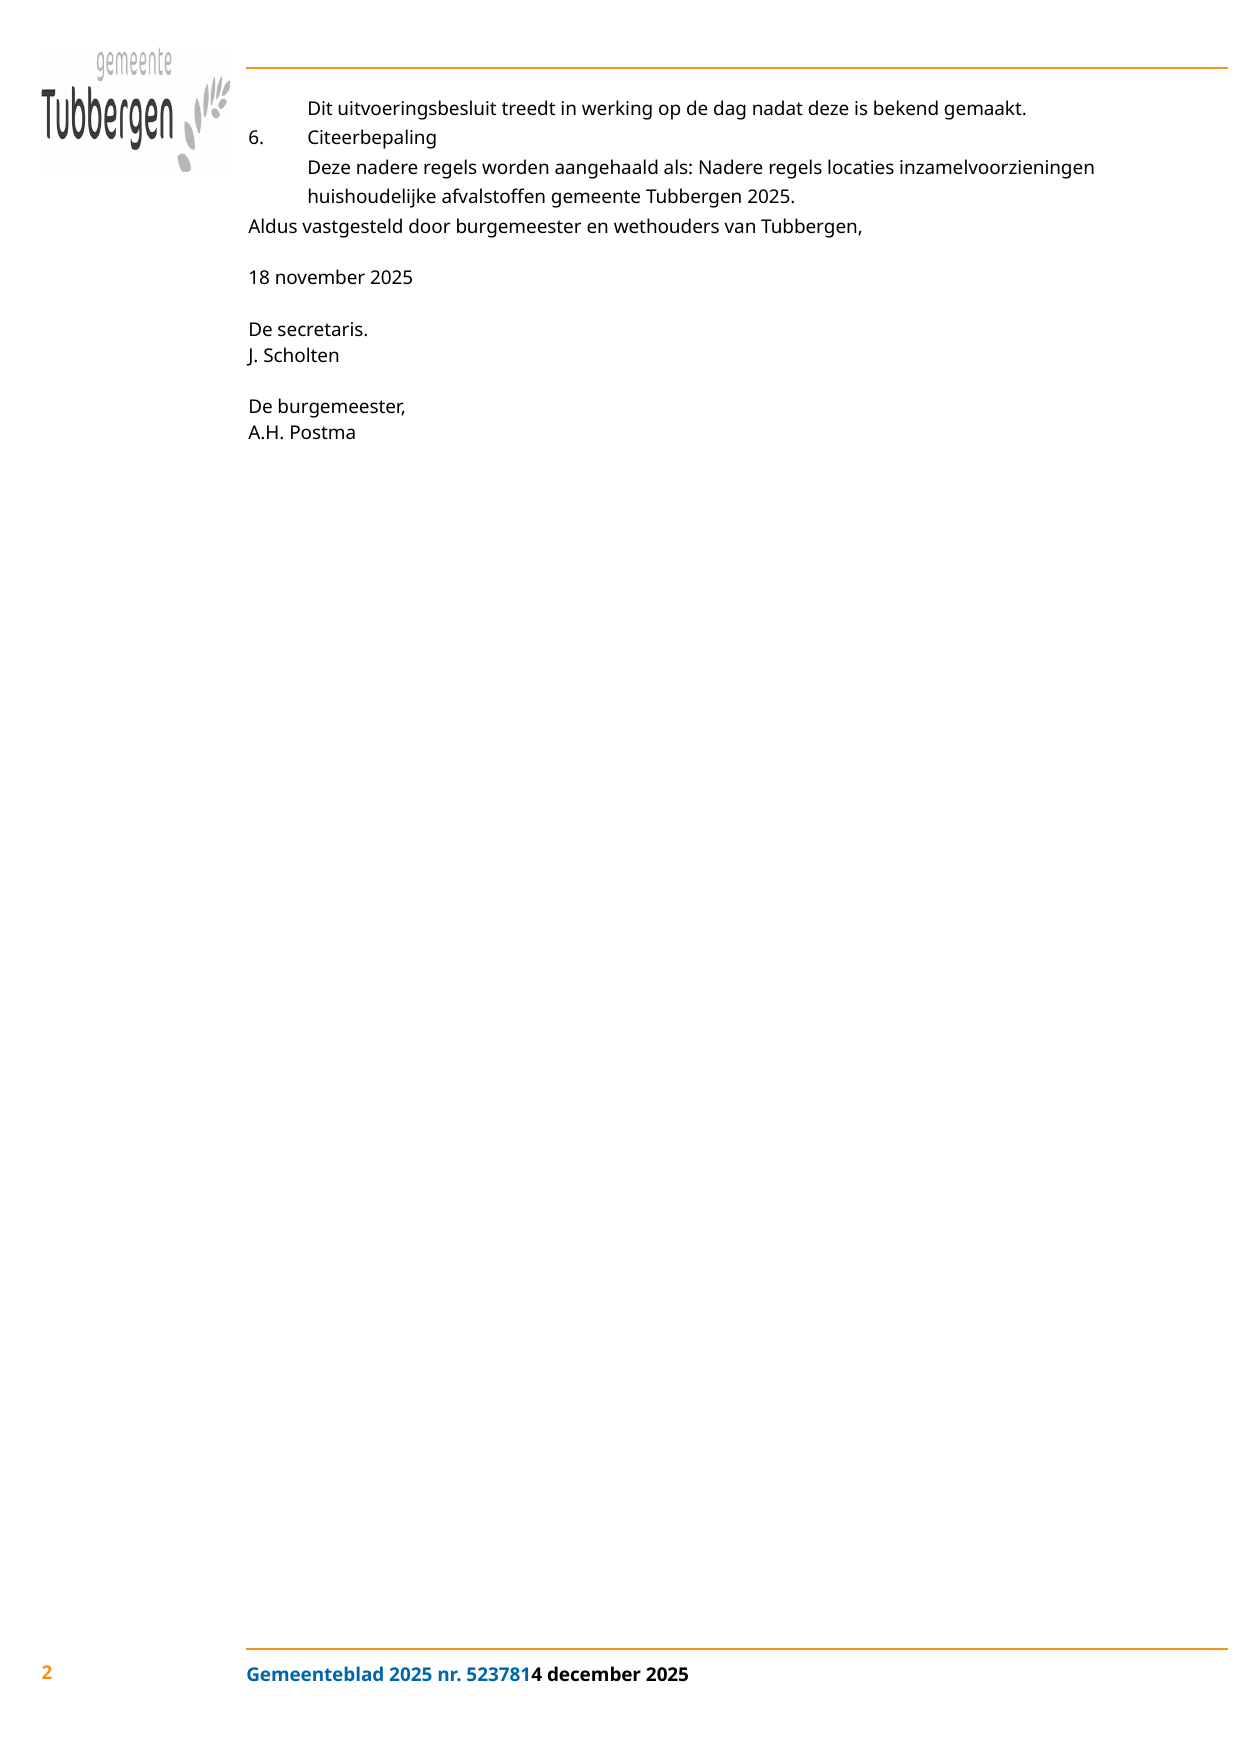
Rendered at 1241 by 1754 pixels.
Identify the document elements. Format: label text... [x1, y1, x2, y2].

list Dit uitvoeringsbesluit treedt in werking op de dag nadat deze is bekend gemaakt. [248, 95, 1152, 121]
list Citeerbepaling [248, 124, 1152, 150]
text De secretaris. [248, 316, 1152, 342]
text J. Scholten [248, 342, 1152, 367]
text A.H. Postma [248, 419, 1152, 445]
picture [41, 47, 231, 172]
text Aldus vastgesteld door burgemeester en wethouders van Tubbergen, [248, 213, 1152, 239]
list Deze nadere regels worden aangehaald als: Nadere regels locaties inzamelvoorzieningen huishoudelijke afvalstoffen gemeente Tubbergen 2025. [248, 154, 1152, 209]
text 18 november 2025 [248, 264, 1152, 290]
text De burgemeester, [248, 393, 1152, 419]
